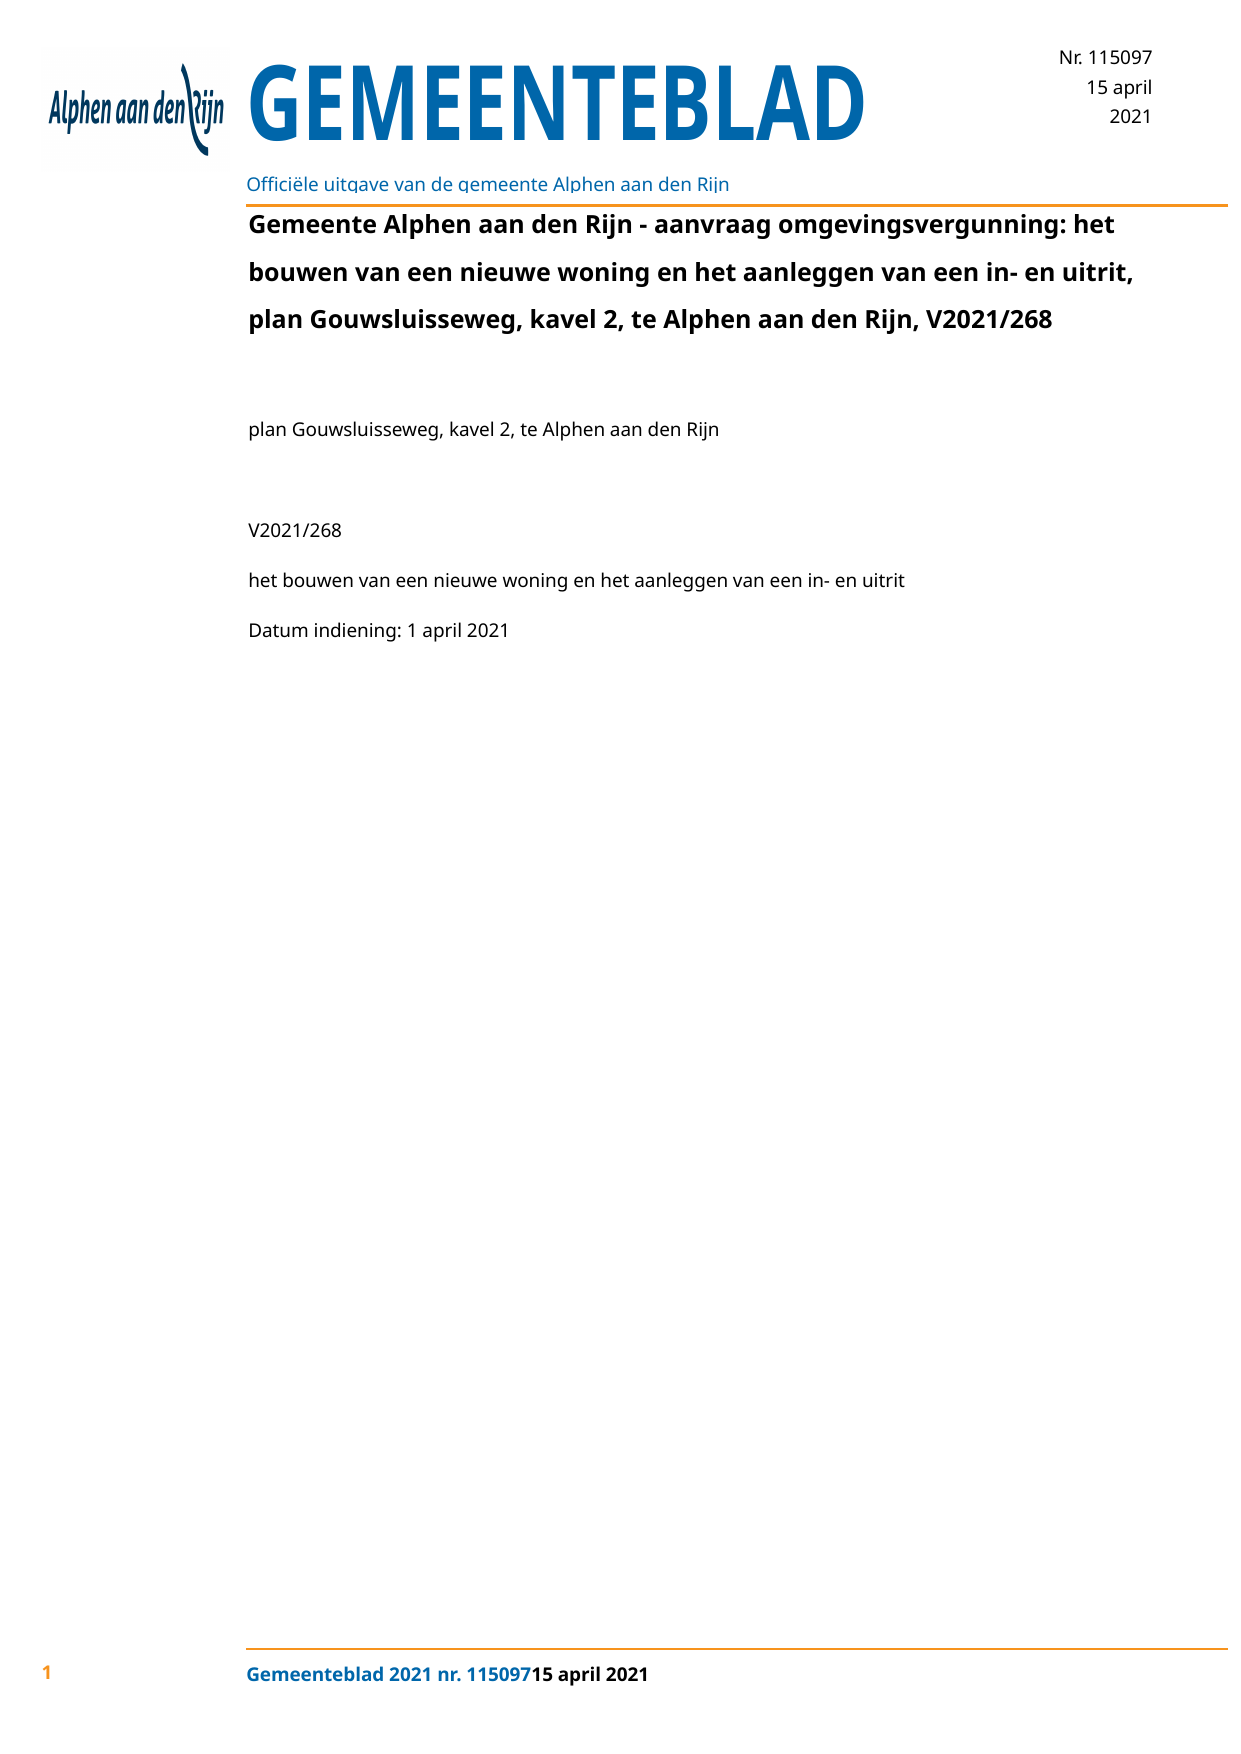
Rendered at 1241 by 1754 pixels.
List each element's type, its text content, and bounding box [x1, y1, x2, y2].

text Gemeente Alphen aan den Rijn - aanvraag omgevingsvergunning: het bouwen van een nieuwe woning en het aanleggen van een in- en uitrit, plan Gouwsluisseweg, kavel 2, te Alphen aan den Rijn, V2021/268 [248, 207, 1152, 336]
text plan Gouwsluisseweg, kavel 2, te Alphen aan den Rijn [248, 416, 1152, 442]
text Datum indiening: 1 april 2021 [248, 618, 1152, 643]
text V2021/268 [248, 517, 1152, 542]
text het bouwen van een nieuwe woning en het aanleggen van een in- en uitrit [248, 567, 1152, 593]
picture [41, 47, 231, 172]
